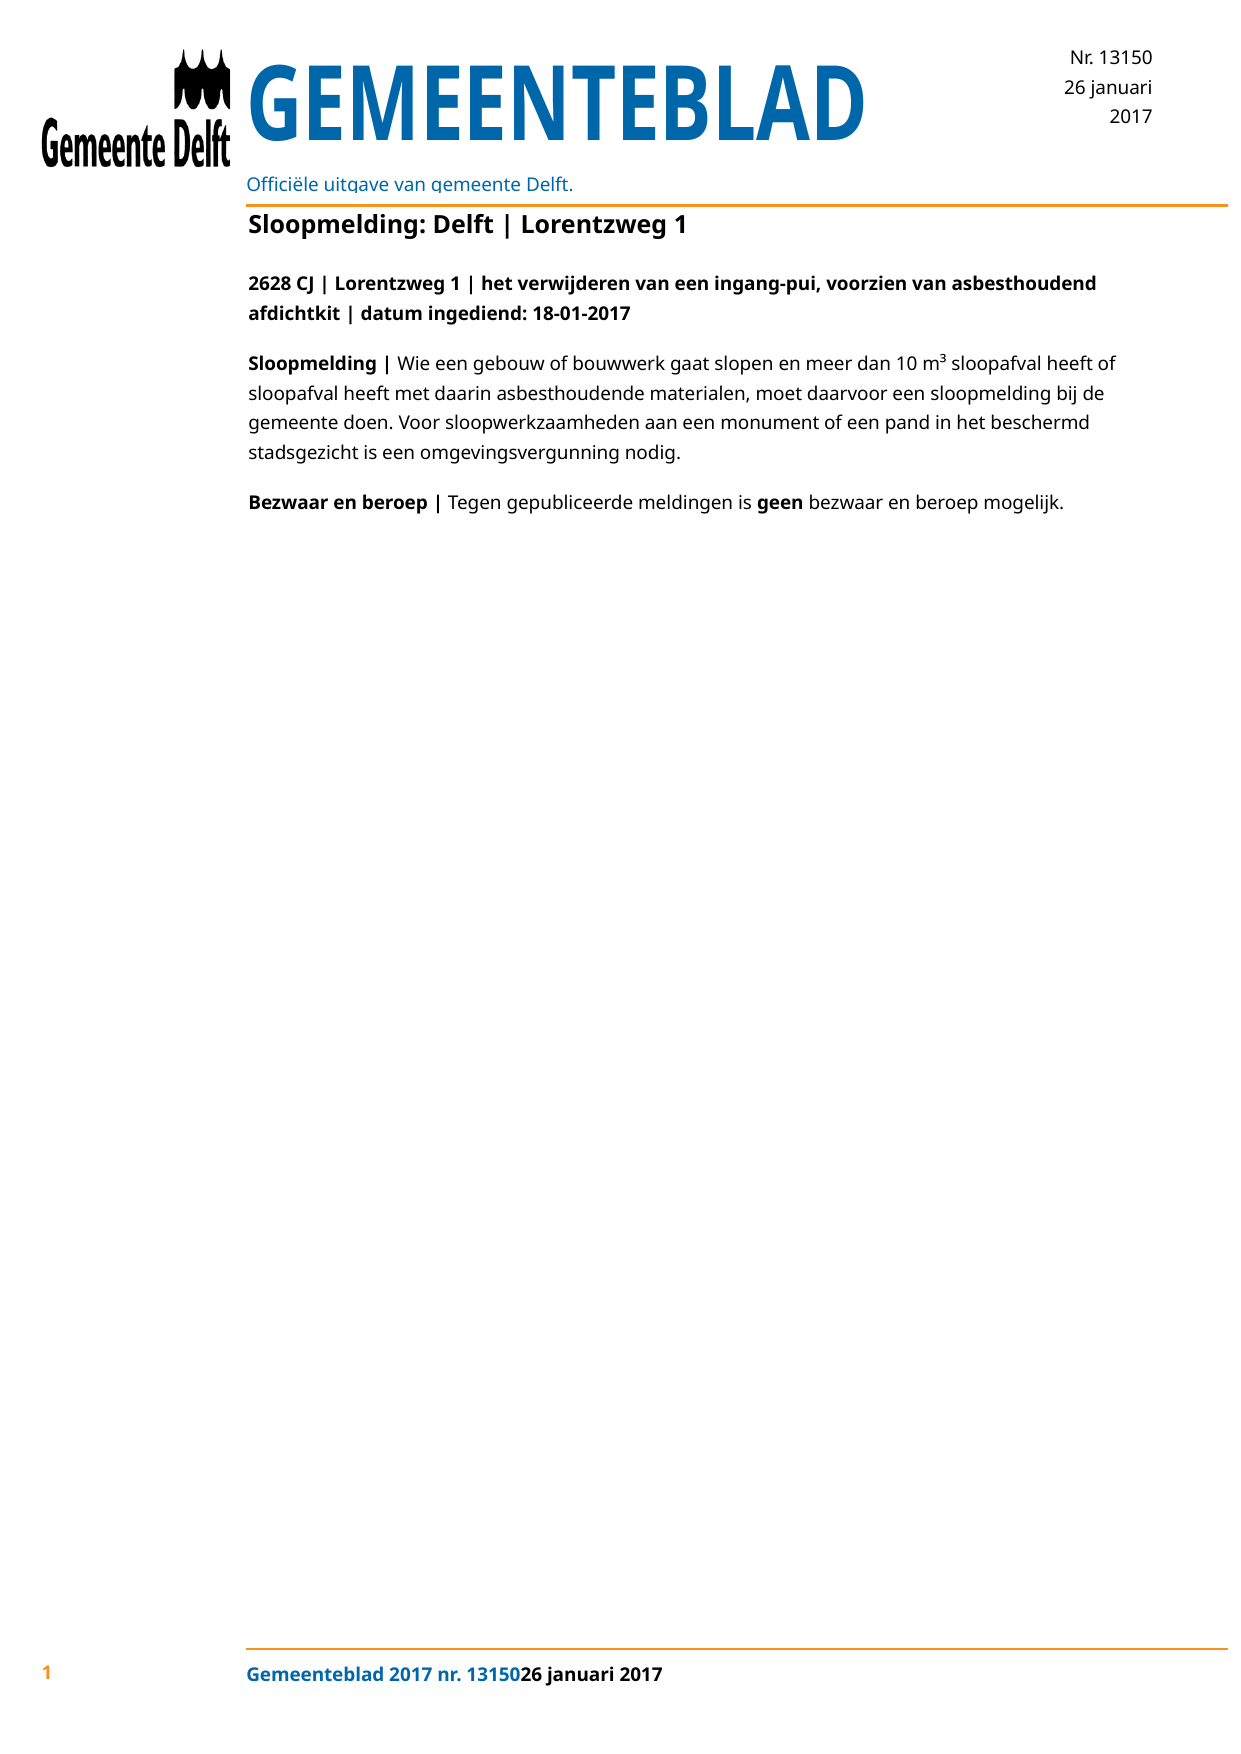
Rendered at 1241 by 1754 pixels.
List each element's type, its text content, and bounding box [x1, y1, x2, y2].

picture [41, 47, 231, 172]
text Sloopmelding | Wie een gebouw of bouwwerk gaat slopen en meer dan 10 m³ sloopafval heeft of sloopafval heeft met daarin asbesthoudende materialen, moet daarvoor een sloopmelding bij de gemeente doen. Voor sloopwerkzaamheden aan een monument of een pand in het beschermd stadsgezicht is een omgevingsvergunning nodig. [248, 350, 1152, 465]
text Bezwaar en beroep | Tegen gepubliceerde meldingen is geen bezwaar en beroep mogelijk. [248, 489, 1152, 515]
text 2628 CJ | Lorentzweg 1 | het verwijderen van een ingang-pui, voorzien van asbesthoudend afdichtkit | datum ingediend: 18-01-2017 [248, 270, 1152, 326]
text Sloopmelding: Delft | Lorentzweg 1 [248, 207, 1152, 241]
